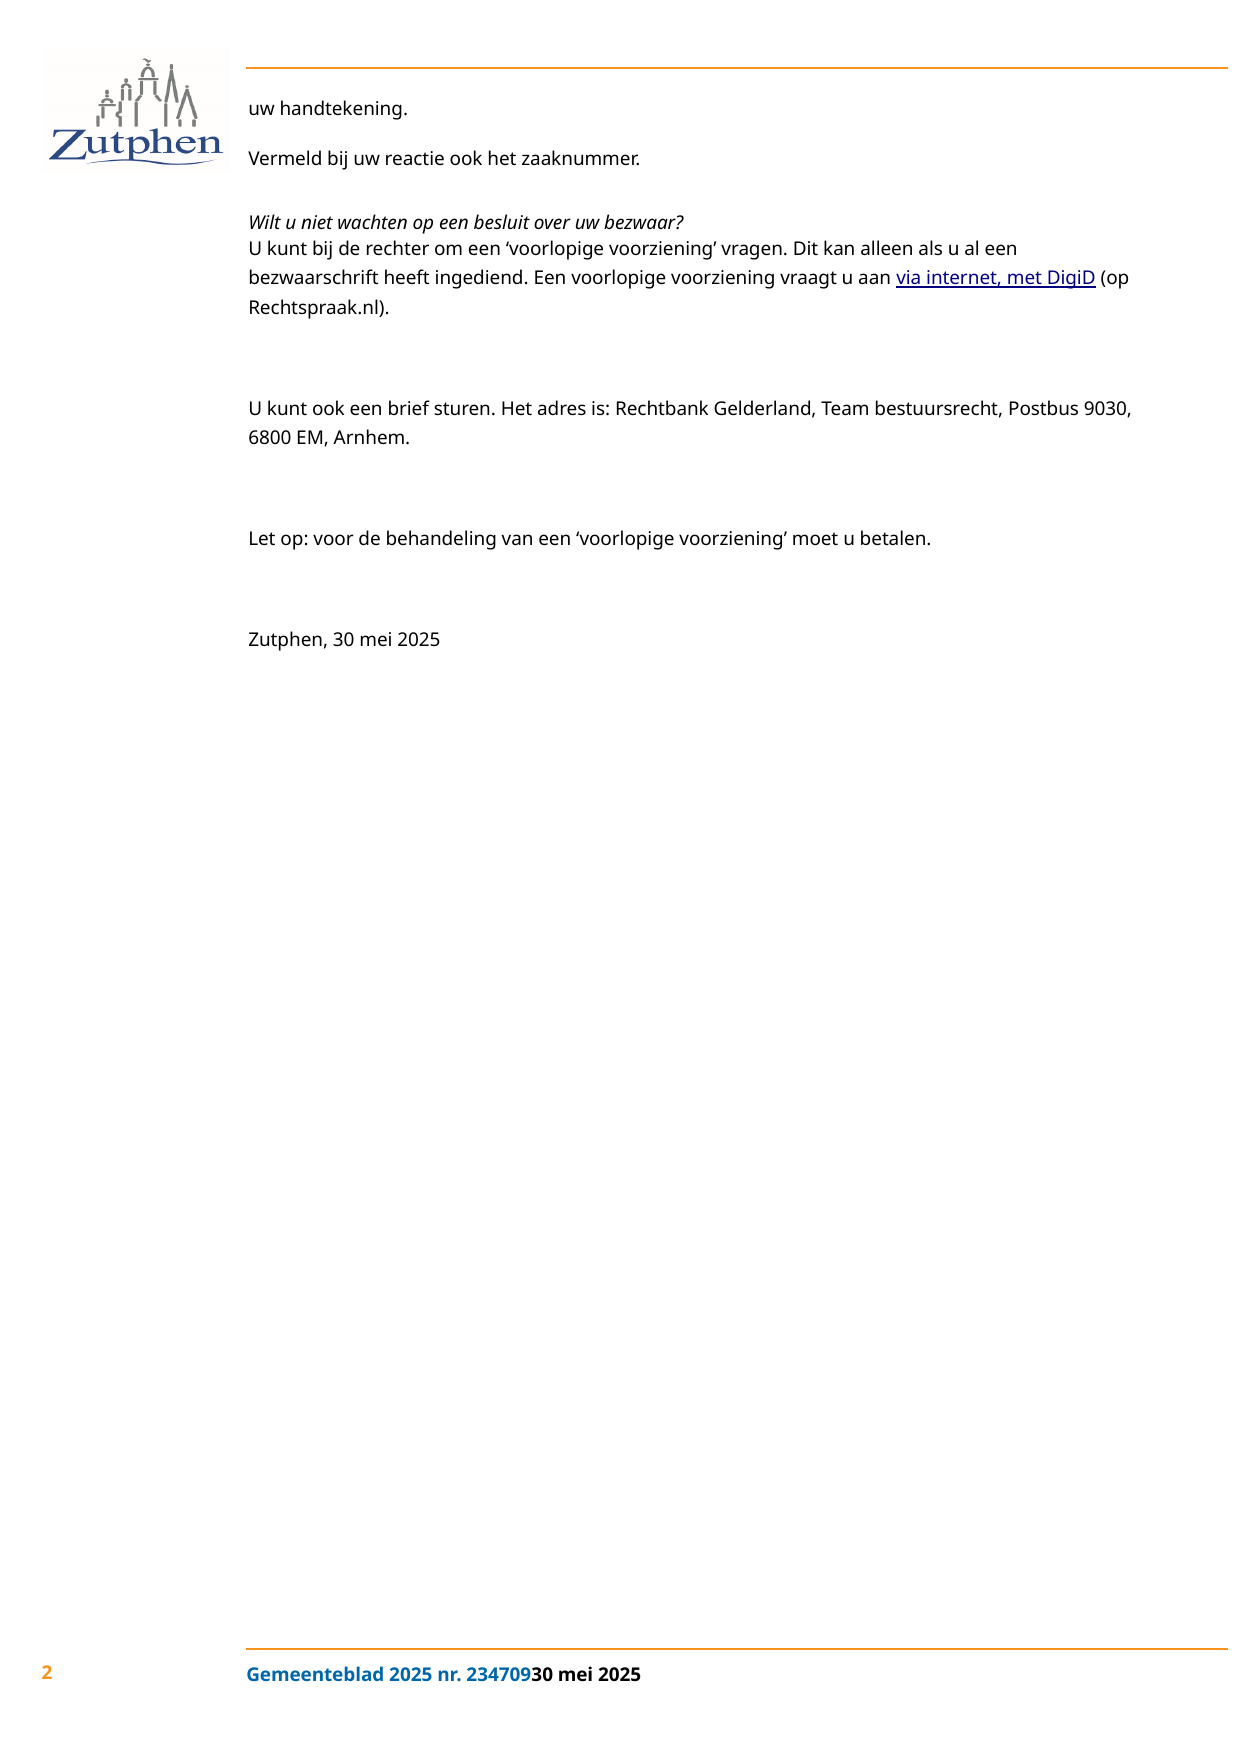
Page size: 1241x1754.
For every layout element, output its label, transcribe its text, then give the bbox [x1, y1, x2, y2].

text Zutphen, 30 mei 2025 [248, 626, 1152, 652]
text Let op: voor de behandeling van een ‘voorlopige voorziening’ moet u betalen. [248, 525, 1152, 551]
text U kunt ook een brief sturen. Het adres is: Rechtbank Gelderland, Team bestuursrecht, Postbus 9030, 6800 EM, Arnhem. [248, 395, 1152, 450]
text Wilt u niet wachten op een besluit over uw bezwaar? [248, 209, 1152, 235]
text U kunt bij de rechter om een ‘voorlopige voorziening’ vragen. Dit kan alleen als u al een bezwaarschrift heeft ingediend. Een voorlopige voorziening vraagt u aan via internet, met DigiD (op Rechtspraak.nl). [248, 235, 1152, 320]
picture [41, 47, 231, 172]
text uw handtekening. [248, 95, 1152, 121]
text Vermeld bij uw reactie ook het zaaknummer. [248, 145, 1152, 171]
